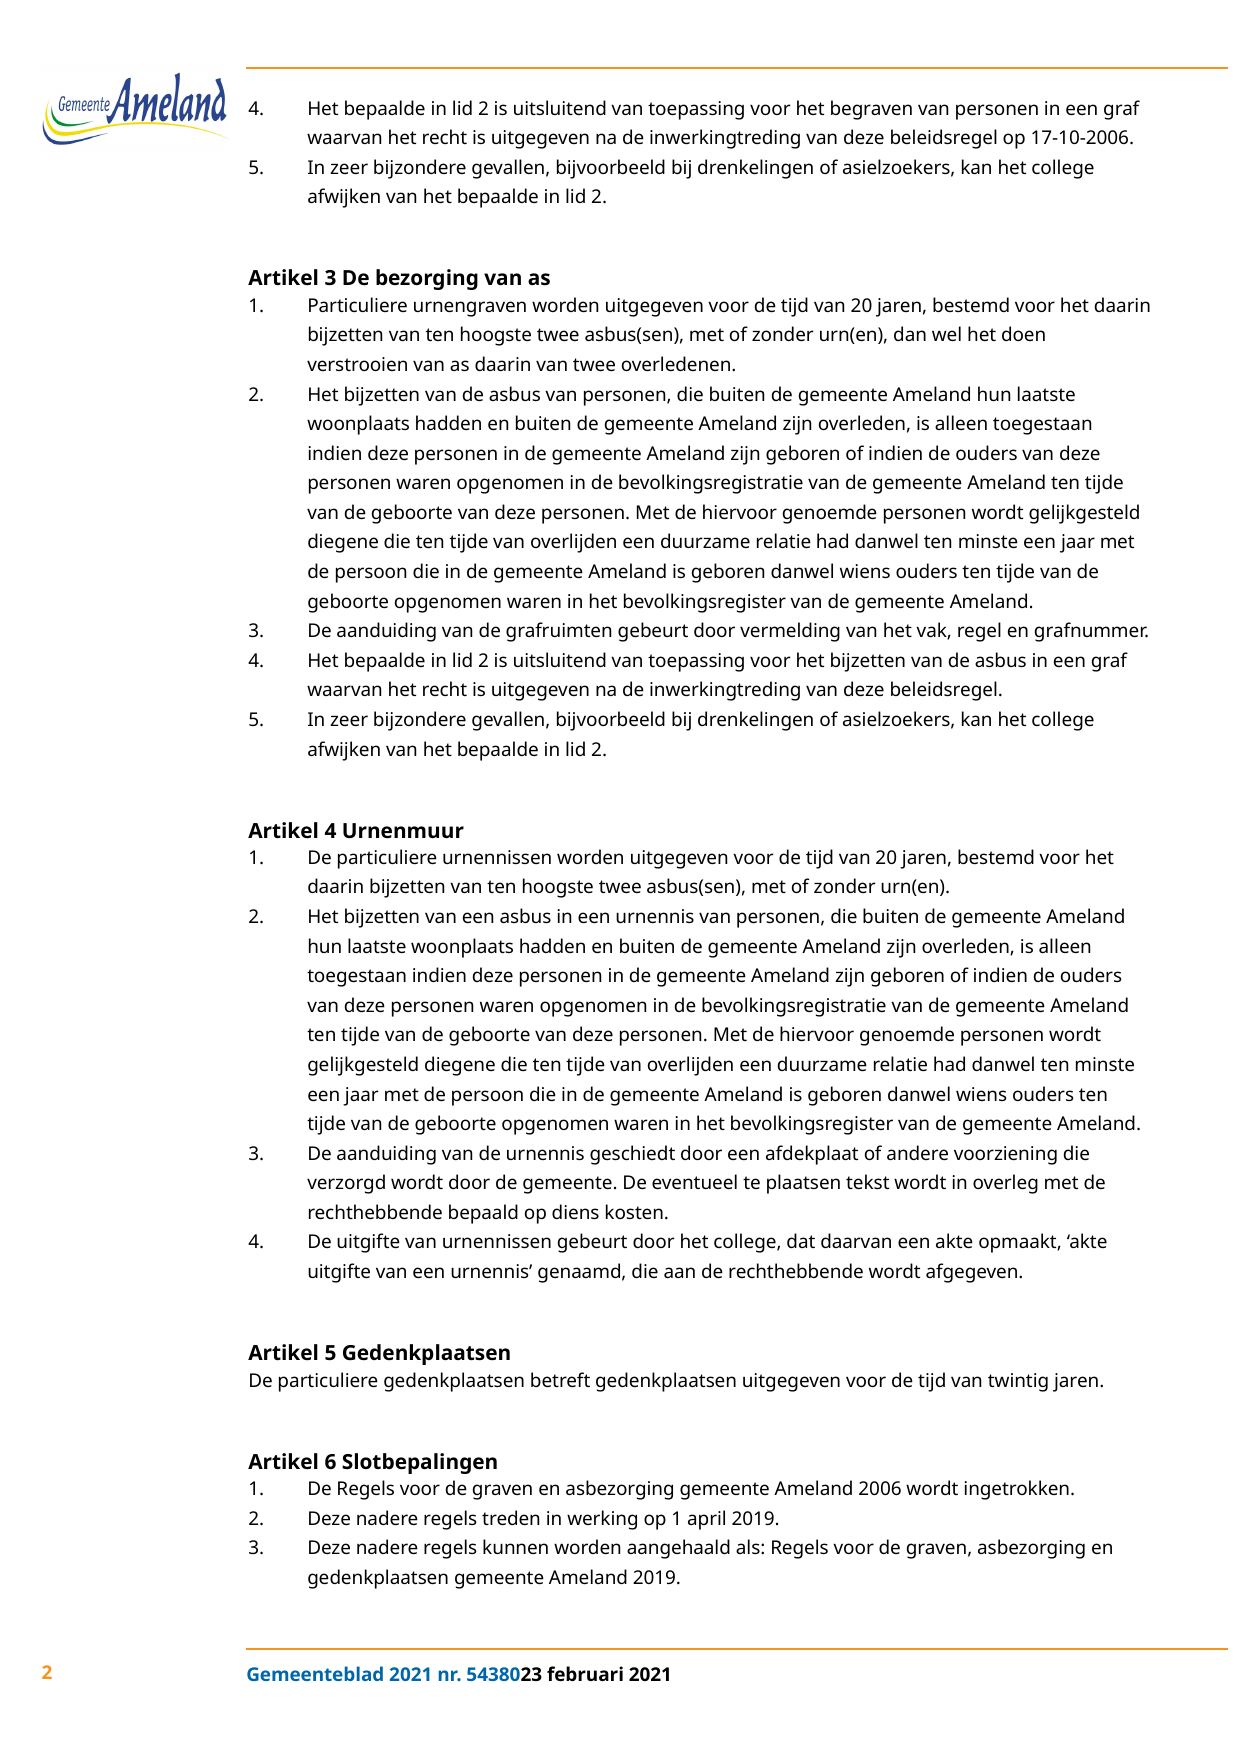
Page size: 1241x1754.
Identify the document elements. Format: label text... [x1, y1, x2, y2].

text Artikel 3 De bezorging van as [248, 263, 1152, 292]
text De particuliere gedenkplaatsen betreft gedenkplaatsen uitgegeven voor de tijd van twintig jaren. [248, 1367, 1152, 1392]
picture [41, 47, 231, 172]
list Het bijzetten van een asbus in een urnennis van personen, die buiten de gemeente Ameland hun laatste woonplaats hadden en buiten de gemeente Ameland zijn overleden, is alleen toegestaan indien deze personen in de gemeente Ameland zijn geboren of indien de ouders van deze personen waren opgenomen in de bevolkingsregistratie van de gemeente Ameland ten tijde van de geboorte van deze personen. Met de hiervoor genoemde personen wordt gelijkgesteld diegene die ten tijde van overlijden een duurzame relatie had danwel ten minste een jaar met de persoon die in de gemeente Ameland is geboren danwel wiens ouders ten tijde van de geboorte opgenomen waren in het bevolkingsregister van de gemeente Ameland. [248, 903, 1152, 1136]
list De Regels voor de graven en asbezorging gemeente Ameland 2006 wordt ingetrokken. [248, 1475, 1152, 1501]
list De uitgifte van urnennissen gebeurt door het college, dat daarvan een akte opmaakt, ‘akte uitgifte van een urnennis’ genaamd, die aan de rechthebbende wordt afgegeven. [248, 1229, 1152, 1284]
list Het bijzetten van de asbus van personen, die buiten de gemeente Ameland hun laatste woonplaats hadden en buiten de gemeente Ameland zijn overleden, is alleen toegestaan indien deze personen in de gemeente Ameland zijn geboren of indien de ouders van deze personen waren opgenomen in de bevolkingsregistratie van de gemeente Ameland ten tijde van de geboorte van deze personen. Met de hiervoor genoemde personen wordt gelijkgesteld diegene die ten tijde van overlijden een duurzame relatie had danwel ten minste een jaar met de persoon die in de gemeente Ameland is geboren danwel wiens ouders ten tijde van de geboorte opgenomen waren in het bevolkingsregister van de gemeente Ameland. [248, 381, 1152, 613]
list Deze nadere regels kunnen worden aangehaald als: Regels voor de graven, asbezorging en gedenkplaatsen gemeente Ameland 2019. [248, 1534, 1152, 1590]
text Artikel 4 Urnenmuur [248, 816, 1152, 844]
text Artikel 6 Slotbepalingen [248, 1447, 1152, 1475]
list Het bepaalde in lid 2 is uitsluitend van toepassing voor het bijzetten van de asbus in een graf waarvan het recht is uitgegeven na de inwerkingtreding van deze beleidsregel. [248, 647, 1152, 702]
list Deze nadere regels treden in werking op 1 april 2019. [248, 1505, 1152, 1531]
text Artikel 5 Gedenkplaatsen [248, 1338, 1152, 1367]
list Het bepaalde in lid 2 is uitsluitend van toepassing voor het begraven van personen in een graf waarvan het recht is uitgegeven na de inwerkingtreding van deze beleidsregel op 17-10-2006. [248, 95, 1152, 150]
list De aanduiding van de grafruimten gebeurt door vermelding van het vak, regel en grafnummer. [248, 617, 1152, 643]
list In zeer bijzondere gevallen, bijvoorbeeld bij drenkelingen of asielzoekers, kan het college afwijken van het bepaalde in lid 2. [248, 154, 1152, 209]
list De aanduiding van de urnennis geschiedt door een afdekplaat of andere voorziening die verzorgd wordt door de gemeente. De eventueel te plaatsen tekst wordt in overleg met de rechthebbende bepaald op diens kosten. [248, 1140, 1152, 1225]
list De particuliere urnennissen worden uitgegeven voor de tijd van 20 jaren, bestemd voor het daarin bijzetten van ten hoogste twee asbus(sen), met of zonder urn(en). [248, 844, 1152, 899]
list Particuliere urnengraven worden uitgegeven voor de tijd van 20 jaren, bestemd voor het daarin bijzetten van ten hoogste twee asbus(sen), met of zonder urn(en), dan wel het doen verstrooien van as daarin van twee overledenen. [248, 292, 1152, 377]
list In zeer bijzondere gevallen, bijvoorbeeld bij drenkelingen of asielzoekers, kan het college afwijken van het bepaalde in lid 2. [248, 706, 1152, 761]
